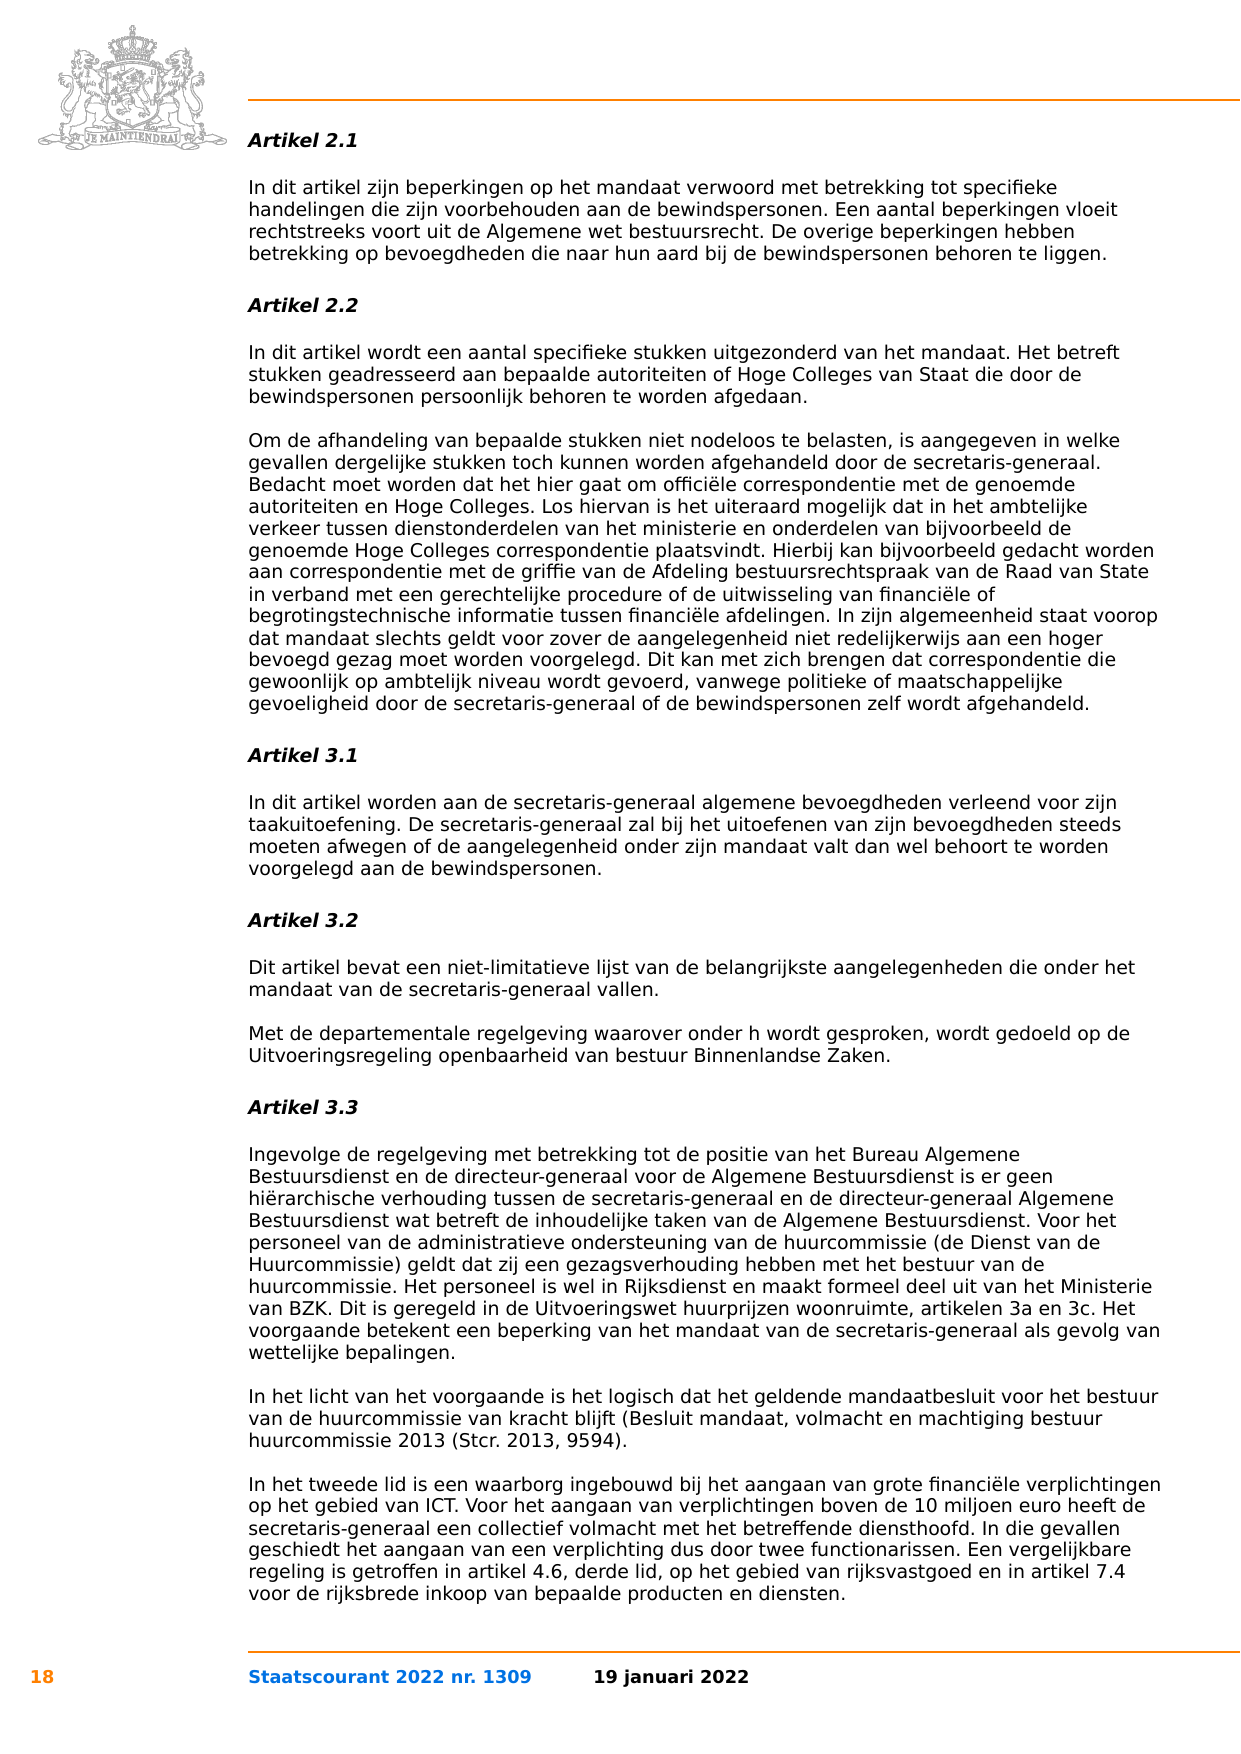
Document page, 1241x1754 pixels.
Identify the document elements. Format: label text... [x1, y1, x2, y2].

text Ingevolge de regelgeving met betrekking tot de positie van het Bureau Algemene Bestuursdienst en de directeur-generaal voor de Algemene Bestuursdienst is er geen hiërarchische verhouding tussen de secretaris-generaal en de directeur-generaal Algemene Bestuursdienst wat betreft de inhoudelijke taken van de Algemene Bestuursdienst. Voor het personeel van de administratieve ondersteuning van de huurcommissie (de Dienst van de Huurcommissie) geldt dat zij een gezagsverhouding hebben met het bestuur van de huurcommissie. Het personeel is wel in Rijksdienst en maakt formeel deel uit van het Ministerie van BZK. Dit is geregeld in de Uitvoeringswet huurprijzen woonruimte, artikelen 3a en 3c. Het voorgaande betekent een beperking van het mandaat van de secretaris-generaal als gevolg van wettelijke bepalingen. [248, 1144, 1163, 1364]
text In dit artikel wordt een aantal specifieke stukken uitgezonderd van het mandaat. Het betreft stukken geadresseerd aan bepaalde autoriteiten of Hoge Colleges van Staat die door de bewindspersonen persoonlijk behoren te worden afgedaan. [248, 342, 1163, 408]
subtitle Artikel 3.3 [248, 1097, 1163, 1119]
subtitle Artikel 3.2 [248, 910, 1163, 932]
text Dit artikel bevat een niet-limitatieve lijst van de belangrijkste aangelegenheden die onder het mandaat van de secretaris-generaal vallen. [248, 957, 1163, 1001]
text In dit artikel worden aan de secretaris-generaal algemene bevoegdheden verleend voor zijn taakuitoefening. De secretaris-generaal zal bij het uitoefenen van zijn bevoegdheden steeds moeten afwegen of de aangelegenheid onder zijn mandaat valt dan wel behoort te worden voorgelegd aan de bewindspersonen. [248, 792, 1163, 880]
text Met de departementale regelgeving waarover onder h wordt gesproken, wordt gedoeld op de Uitvoeringsregeling openbaarheid van bestuur Binnenlandse Zaken. [248, 1023, 1163, 1067]
text In het tweede lid is een waarborg ingebouwd bij het aangaan van grote financiële verplichtingen op het gebied van ICT. Voor het aangaan van verplichtingen boven de 10 miljoen euro heeft de secretaris-generaal een collectief volmacht met het betreffende diensthoofd. In die gevallen geschiedt het aangaan van een verplichting dus door twee functionarissen. Een vergelijkbare regeling is getroffen in artikel 4.6, derde lid, op het gebied van rijksvastgoed en in artikel 7.4 voor de rijksbrede inkoop van bepaalde producten en diensten. [248, 1473, 1163, 1605]
subtitle Artikel 3.1 [248, 745, 1163, 767]
subtitle Artikel 2.1 [248, 130, 1163, 152]
subtitle Artikel 2.2 [248, 295, 1163, 317]
text In dit artikel zijn beperkingen op het mandaat verwoord met betrekking tot specifieke handelingen die zijn voorbehouden aan de bewindspersonen. Een aantal beperkingen vloeit rechtstreeks voort uit de Algemene wet bestuursrecht. De overige beperkingen hebben betrekking op bevoegdheden die naar hun aard bij de bewindspersonen behoren te liggen. [248, 177, 1163, 265]
picture [38, 25, 227, 150]
text Om de afhandeling van bepaalde stukken niet nodeloos te belasten, is aangegeven in welke gevallen dergelijke stukken toch kunnen worden afgehandeld door de secretaris-generaal. Bedacht moet worden dat het hier gaat om officiële correspondentie met de genoemde autoriteiten en Hoge Colleges. Los hiervan is het uiteraard mogelijk dat in het ambtelijke verkeer tussen dienstonderdelen van het ministerie en onderdelen van bijvoorbeeld de genoemde Hoge Colleges correspondentie plaatsvindt. Hierbij kan bijvoorbeeld gedacht worden aan correspondentie met de griffie van de Afdeling bestuursrechtspraak van de Raad van State in verband met een gerechtelijke procedure of de uitwisseling van financiële of begrotingstechnische informatie tussen financiële afdelingen. In zijn algemeenheid staat voorop dat mandaat slechts geldt voor zover de aangelegenheid niet redelijkerwijs aan een hoger bevoegd gezag moet worden voorgelegd. Dit kan met zich brengen dat correspondentie die gewoonlijk op ambtelijk niveau wordt gevoerd, vanwege politieke of maatschappelijke gevoeligheid door de secretaris-generaal of de bewindspersonen zelf wordt afgehandeld. [248, 429, 1163, 715]
text In het licht van het voorgaande is het logisch dat het geldende mandaatbesluit voor het bestuur van de huurcommissie van kracht blijft (Besluit mandaat, volmacht en machtiging bestuur huurcommissie 2013 (Stcr. 2013, 9594). [248, 1386, 1163, 1452]
